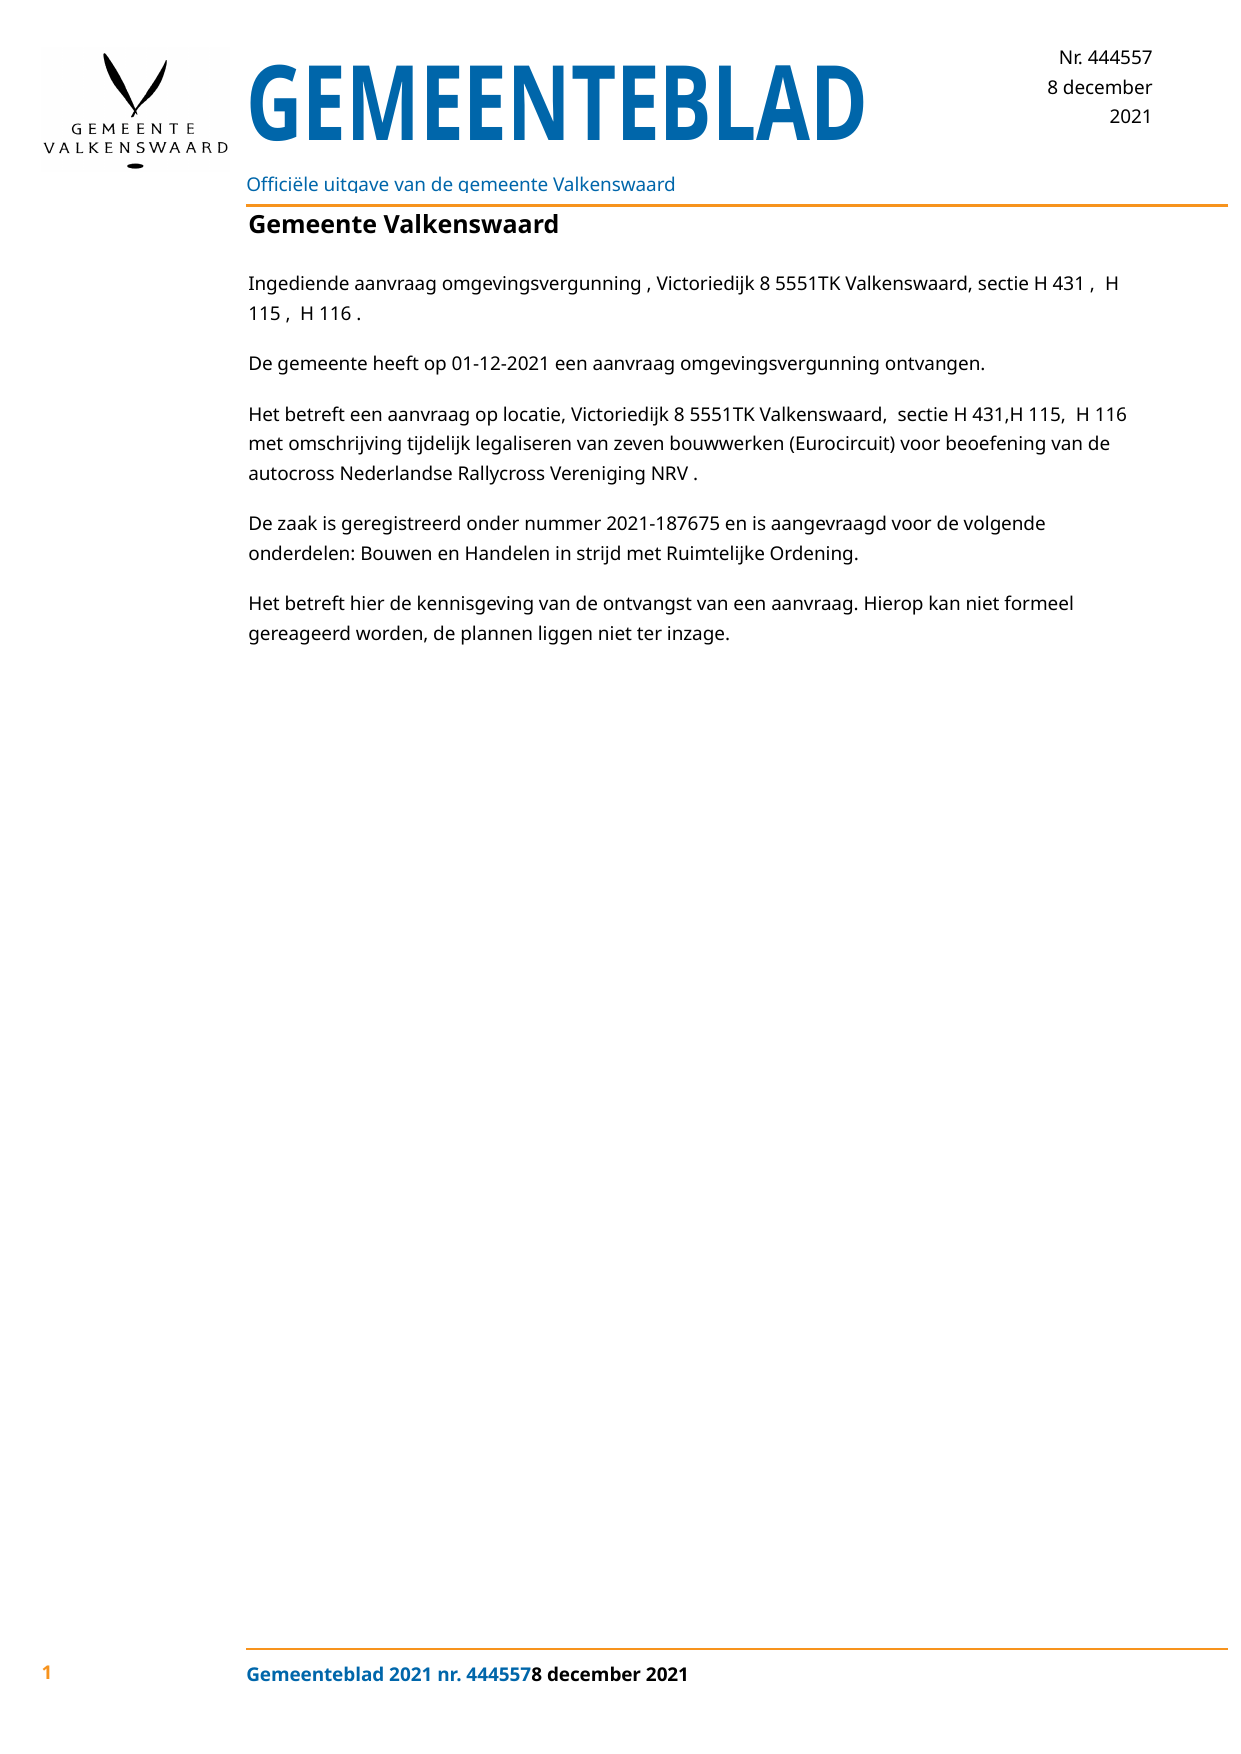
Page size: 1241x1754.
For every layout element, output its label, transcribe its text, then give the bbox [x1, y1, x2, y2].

text Het betreft hier de kennisgeving van de ontvangst van een aanvraag. Hierop kan niet formeel gereageerd worden, de plannen liggen niet ter inzage. [248, 590, 1152, 646]
text Gemeente Valkenswaard [248, 207, 1152, 241]
picture [41, 47, 231, 172]
text De zaak is geregistreerd onder nummer 2021-187675 en is aangevraagd voor de volgende onderdelen: Bouwen en Handelen in strijd met Ruimtelijke Ordening. [248, 510, 1152, 566]
text Ingediende aanvraag omgevingsvergunning , Victoriedijk 8 5551TK Valkenswaard, sectie H 431 , H 115 , H 116 . [248, 270, 1152, 326]
text De gemeente heeft op 01-12-2021 een aanvraag omgevingsvergunning ontvangen. [248, 350, 1152, 376]
text Het betreft een aanvraag op locatie, Victoriedijk 8 5551TK Valkenswaard, sectie H 431,H 115, H 116 met omschrijving tijdelijk legaliseren van zeven bouwwerken (Eurocircuit) voor beoefening van de autocross Nederlandse Rallycross Vereniging NRV . [248, 401, 1152, 486]
